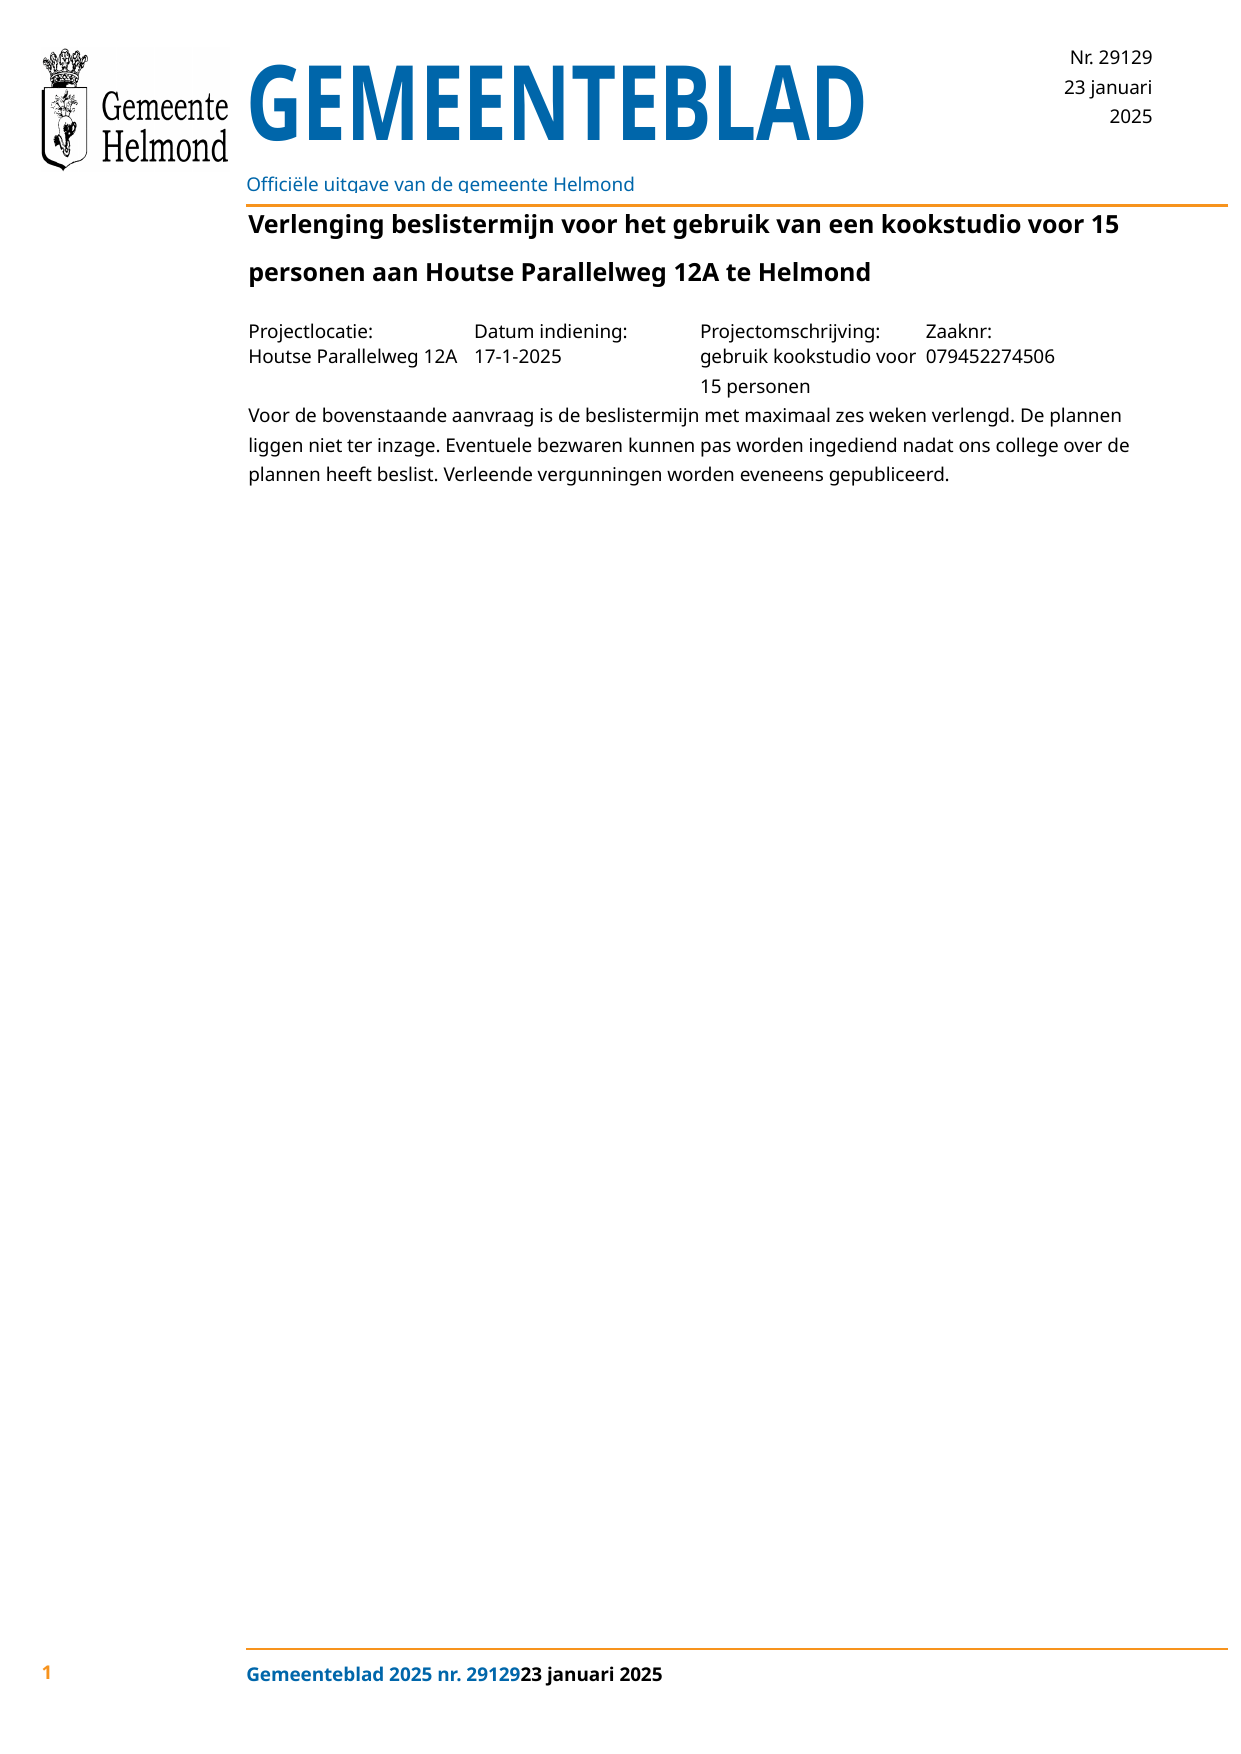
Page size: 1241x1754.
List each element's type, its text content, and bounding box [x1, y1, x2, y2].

table_header Projectomschrijving: [700, 318, 926, 344]
table_cell Houtse Parallelweg 12A [248, 344, 474, 399]
table_cell 17-1-2025 [474, 344, 700, 399]
table_header Zaaknr: [926, 318, 1152, 344]
table_header Projectlocatie: [248, 318, 474, 344]
text Voor de bovenstaande aanvraag is de beslistermijn met maximaal zes weken verlengd. De plannen liggen niet ter inzage. Eventuele bezwaren kunnen pas worden ingediend nadat ons college over de plannen heeft beslist. Verleende vergunningen worden eveneens gepubliceerd. [248, 402, 1152, 487]
table_header Datum indiening: [474, 318, 700, 344]
picture [41, 47, 231, 172]
table_cell 079452274506 [926, 344, 1152, 399]
table_cell gebruik kookstudio voor 15 personen [700, 344, 926, 399]
text Verlenging beslistermijn voor het gebruik van een kookstudio voor 15 personen aan Houtse Parallelweg 12A te Helmond [248, 207, 1152, 288]
